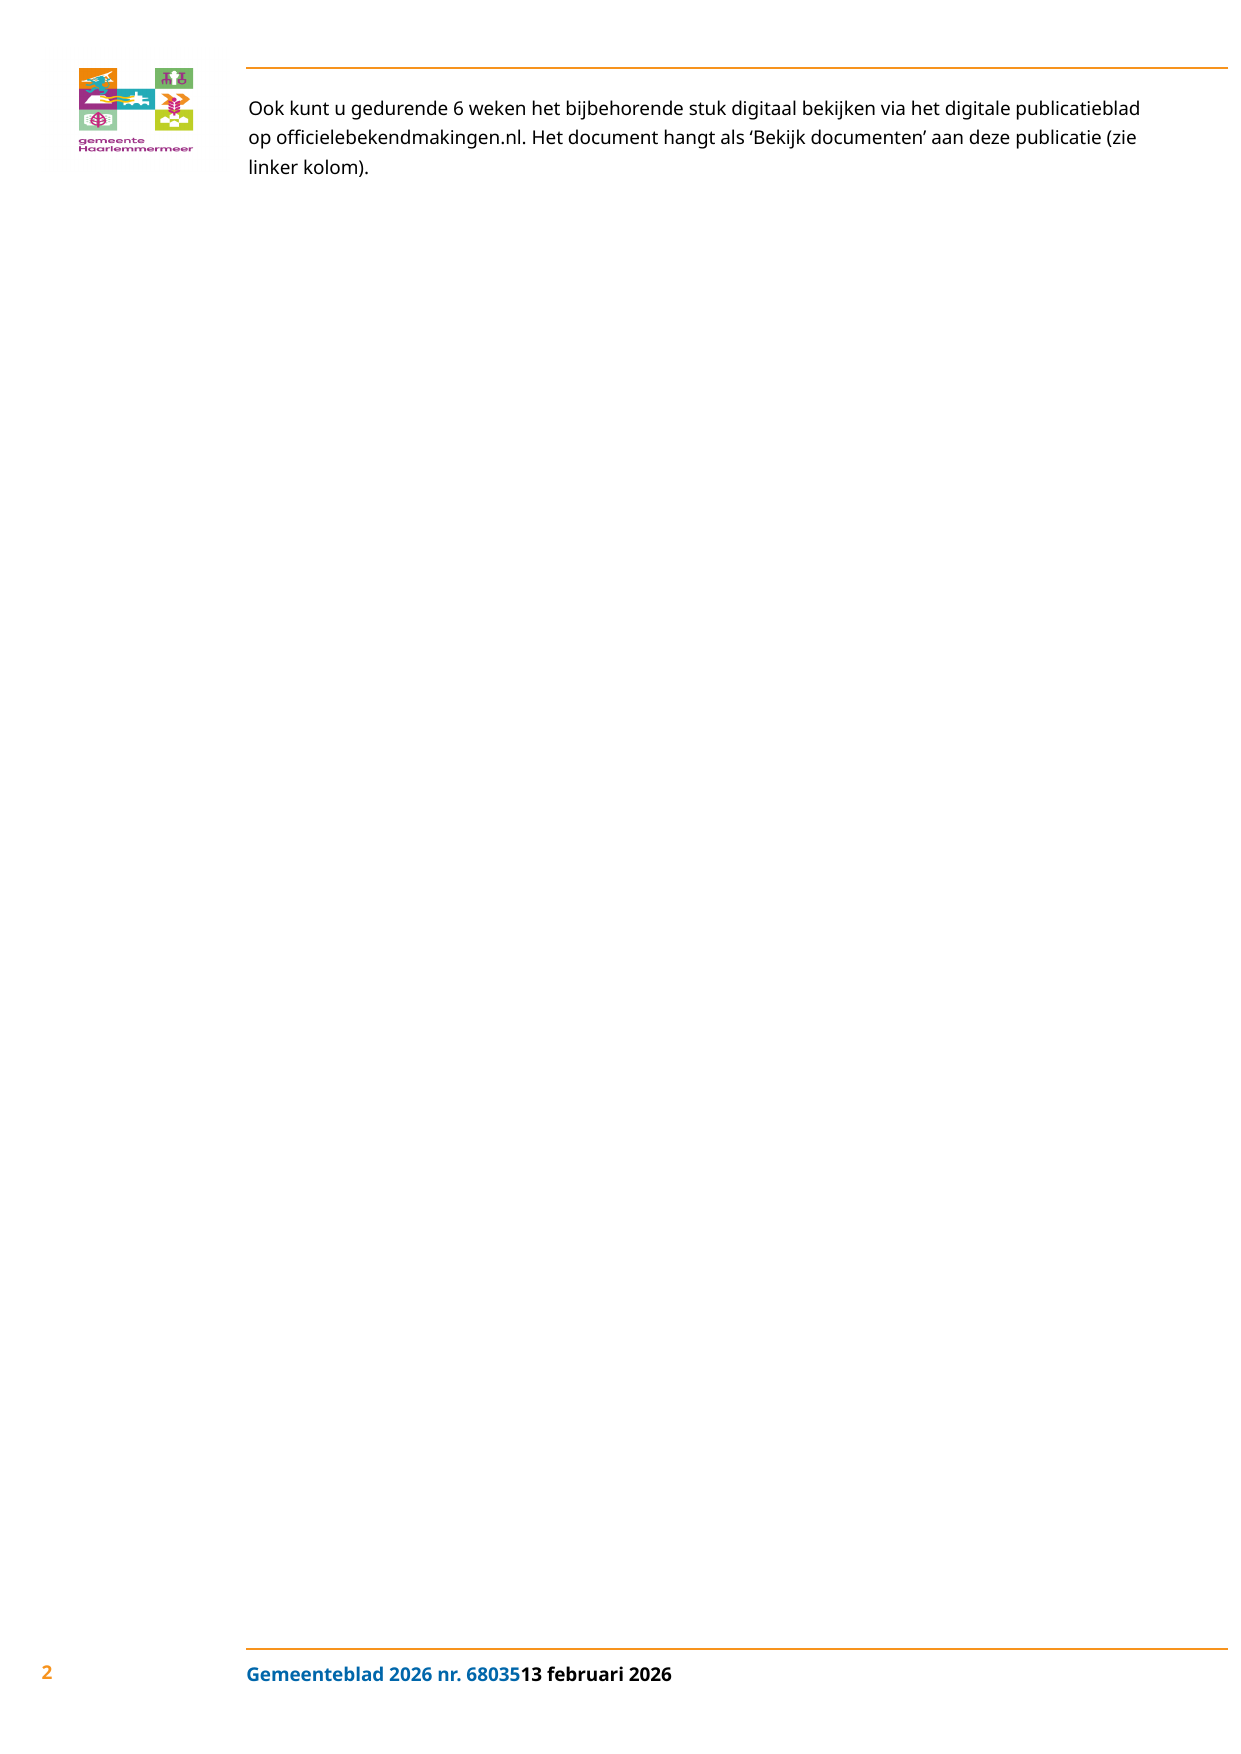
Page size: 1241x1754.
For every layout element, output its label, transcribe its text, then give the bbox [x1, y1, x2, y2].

picture [41, 47, 231, 172]
text Ook kunt u gedurende 6 weken het bijbehorende stuk digitaal bekijken via het digitale publicatieblad op officielebekendmakingen.nl. Het document hangt als ‘Bekijk documenten’ aan deze publicatie (zie linker kolom). [248, 95, 1152, 180]
